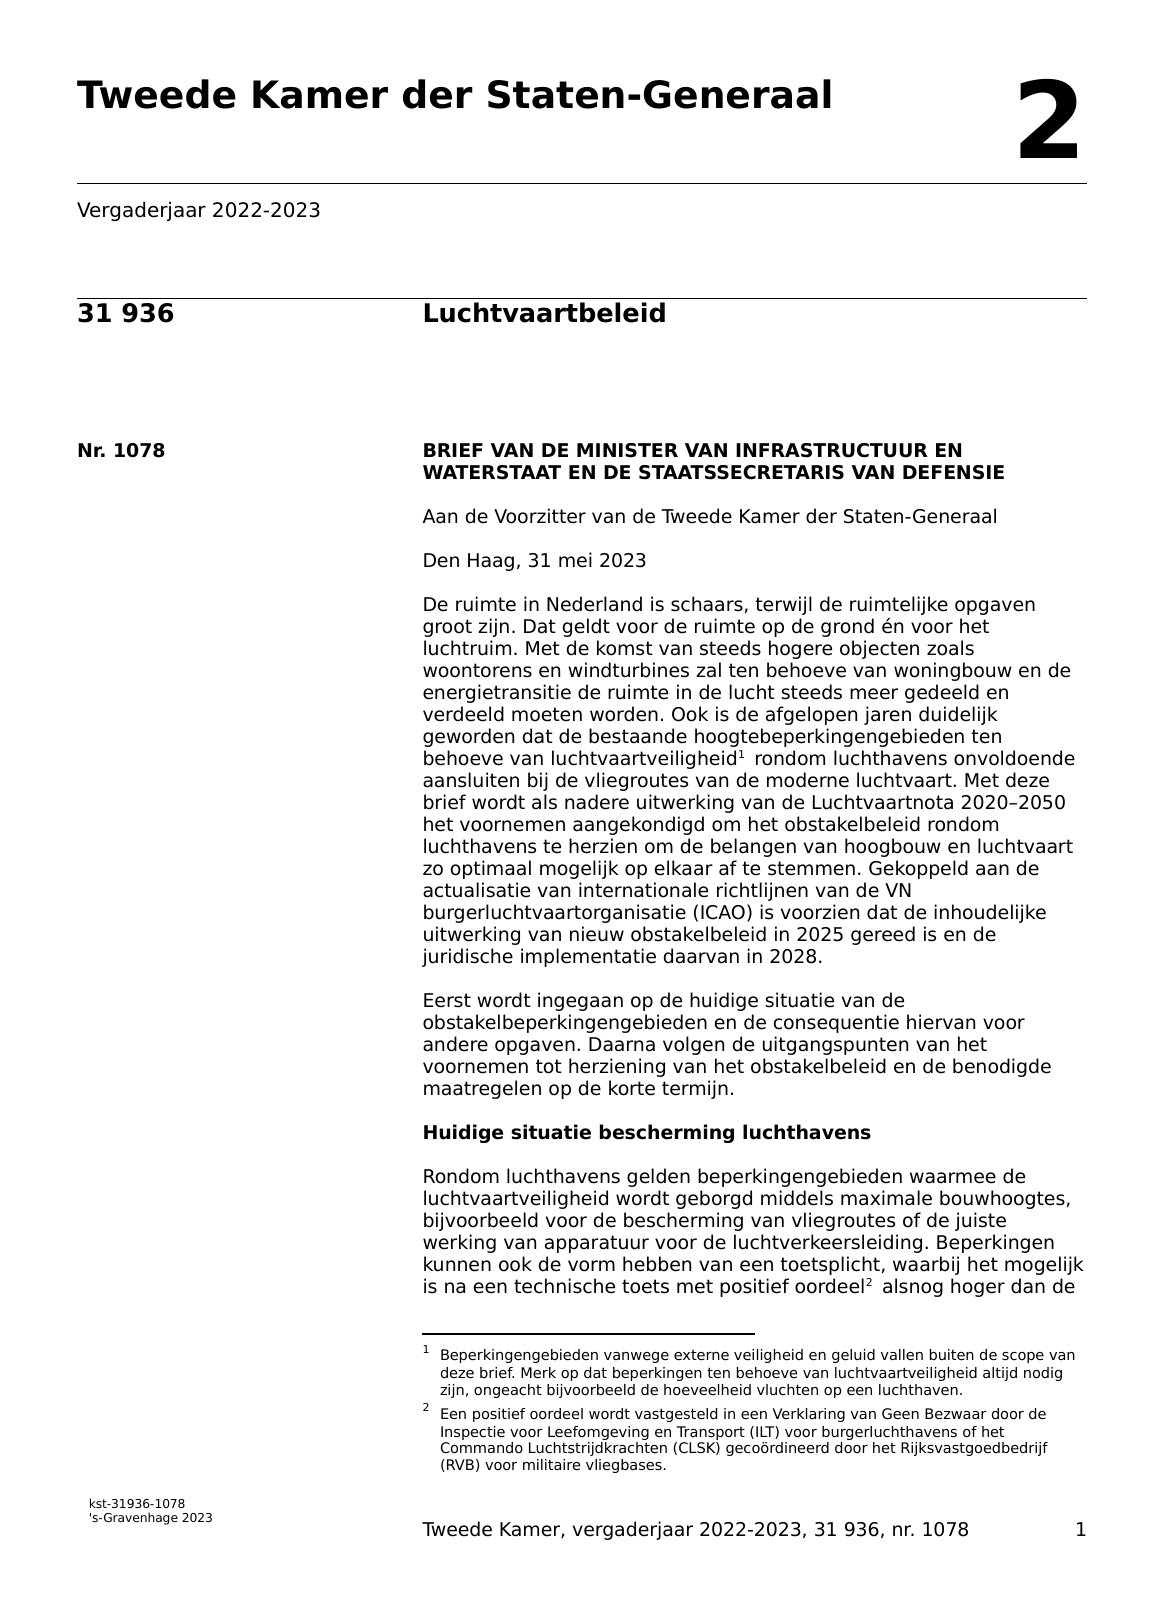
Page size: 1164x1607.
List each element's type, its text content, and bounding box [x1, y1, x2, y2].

subtitle Nr. 1078 BRIEF VAN DE MINISTER VAN INFRASTRUCTUUR EN WATERSTAAT EN DE STAATSSECRETARIS VAN DEFENSIE [77, 440, 1087, 484]
table_header 2 [886, 59, 1087, 183]
text Een positief oordeel wordt vastgesteld in een Verklaring van Geen Bezwaar door de Inspectie voor Leefomgeving en Transport (ILT) voor burgerluchthavens of het Commando Luchtstrijdkrachten (CLSK) gecoördineerd door het Rijksvastgoedbedrijf (RVB) voor militaire vliegbases. [422, 1402, 1087, 1474]
text Rondom luchthavens gelden beperkingengebieden waarmee de luchtvaartveiligheid wordt geborgd middels maximale bouwhoogtes, bijvoorbeeld voor de bescherming van vliegroutes of de juiste werking van apparatuur voor de luchtverkeersleiding. Beperkingen kunnen ook de vorm hebben van een toetsplicht, waarbij het mogelijk is na een technische toets met positief oordeel alsnog hoger dan de [422, 1166, 1087, 1298]
subtitle Huidige situatie bescherming luchthavens [422, 1122, 1087, 1144]
text 's-Gravenhage 2023 [88, 1511, 323, 1525]
text Beperkingengebieden vanwege externe veiligheid en geluid vallen buiten de scope van deze brief. Merk op dat beperkingen ten behoeve van luchtvaartveiligheid altijd nodig zijn, ongeacht bijvoorbeeld de hoeveelheid vluchten op een luchthaven. [422, 1343, 1087, 1399]
text Eerst wordt ingegaan op de huidige situatie van de obstakelbeperkingengebieden en de consequentie hiervan voor andere opgaven. Daarna volgen de uitgangspunten van het voornemen tot herziening van het obstakelbeleid en de benodigde maatregelen op de korte termijn. [422, 990, 1087, 1100]
table_cell Vergaderjaar 2022-2023 [77, 184, 1087, 298]
text kst-31936-1078 [88, 1497, 323, 1511]
subtitle 31 936 Luchtvaartbeleid [77, 299, 1087, 329]
text Aan de Voorzitter van de Tweede Kamer der Staten-Generaal [422, 506, 1087, 528]
table_header Tweede Kamer der Staten-Generaal [77, 59, 886, 183]
text Den Haag, 31 mei 2023 [422, 550, 1087, 572]
text De ruimte in Nederland is schaars, terwijl de ruimtelijke opgaven groot zijn. Dat geldt voor de ruimte op de grond én voor het luchtruim. Met de komst van steeds hogere objecten zoals woontorens en windturbines zal ten behoeve van woningbouw en de energietransitie de ruimte in de lucht steeds meer gedeeld en verdeeld moeten worden. Ook is de afgelopen jaren duidelijk geworden dat de bestaande hoogtebeperkingengebieden ten behoeve van luchtvaartveiligheid rondom luchthavens onvoldoende aansluiten bij de vliegroutes van de moderne luchtvaart. Met deze brief wordt als nadere uitwerking van de Luchtvaartnota 2020–2050 het voornemen aangekondigd om het obstakelbeleid rondom luchthavens te herzien om de belangen van hoogbouw en luchtvaart zo optimaal mogelijk op elkaar af te stemmen. Gekoppeld aan de actualisatie van internationale richtlijnen van de VN burgerluchtvaartorganisatie (ICAO) is voorzien dat de inhoudelijke uitwerking van nieuw obstakelbeleid in 2025 gereed is en de juridische implementatie daarvan in 2028. [422, 594, 1087, 968]
